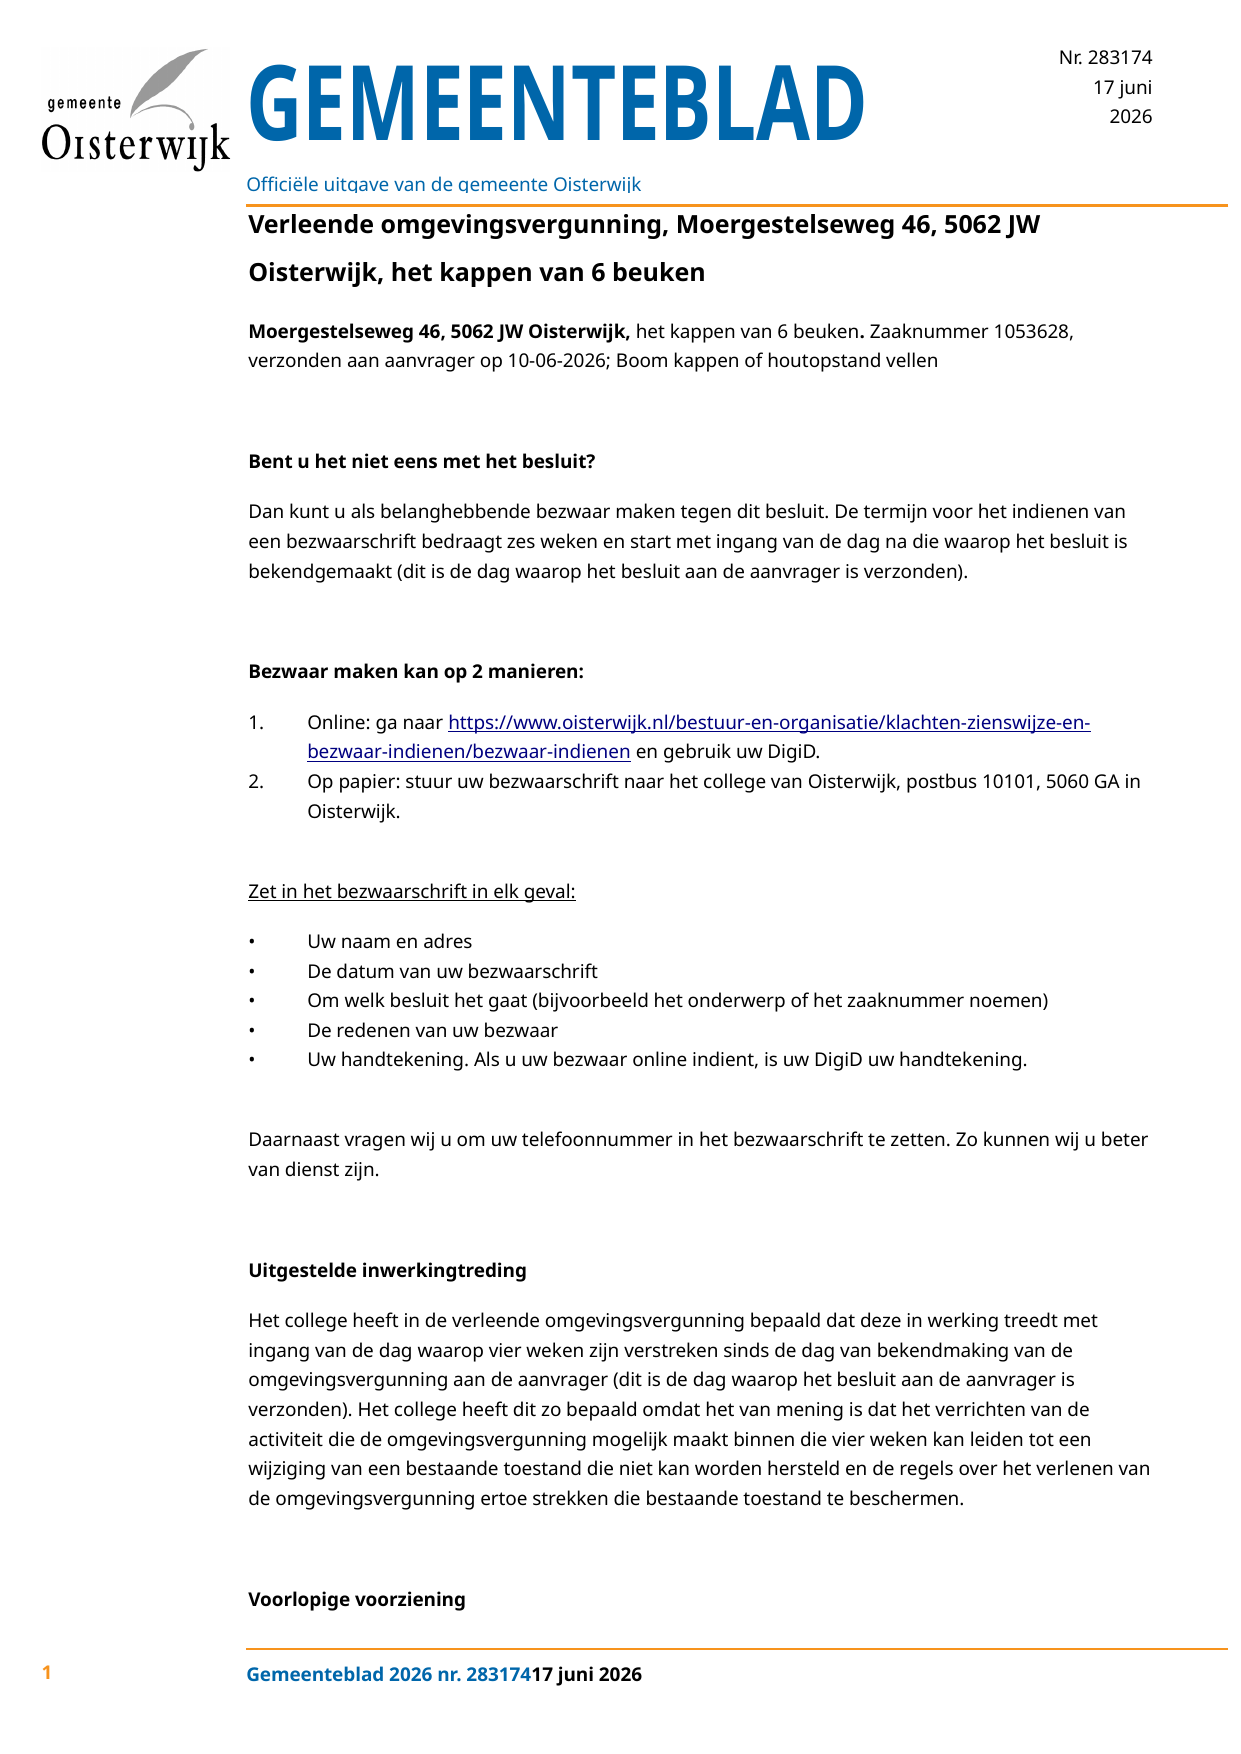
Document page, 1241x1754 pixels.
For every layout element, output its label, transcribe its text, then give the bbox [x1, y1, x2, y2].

text Bent u het niet eens met het besluit? [248, 448, 1152, 474]
list Uw handtekening. Als u uw bezwaar online indient, is uw DigiD uw handtekening. [248, 1047, 1152, 1072]
text Verleende omgevingsvergunning, Moergestelseweg 46, 5062 JW Oisterwijk, het kappen van 6 beuken [248, 207, 1152, 288]
text Uitgestelde inwerkingtreding [248, 1257, 1152, 1283]
list Online: ga naar https://www.oisterwijk.nl/bestuur-en-organisatie/klachten-zienswijze-en-bezwaar-indienen/bezwaar-indienen en gebruik uw DigiD. [248, 709, 1152, 764]
text Moergestelseweg 46, 5062 JW Oisterwijk, het kappen van 6 beuken. Zaaknummer 1053628, verzonden aan aanvrager op 10-06-2026; Boom kappen of houtopstand vellen [248, 318, 1152, 373]
list Op papier: stuur uw bezwaarschrift naar het college van Oisterwijk, postbus 10101, 5060 GA in Oisterwijk. [248, 768, 1152, 824]
text Voorlopige voorziening [248, 1586, 1152, 1612]
text Dan kunt u als belanghebbende bezwaar maken tegen dit besluit. De termijn voor het indienen van een bezwaarschrift bedraagt zes weken en start met ingang van de dag na die waarop het besluit is bekendgemaakt (dit is de dag waarop het besluit aan de aanvrager is verzonden). [248, 499, 1152, 584]
text Het college heeft in de verleende omgevingsvergunning bepaald dat deze in werking treedt met ingang van de dag waarop vier weken zijn verstreken sinds de dag van bekendmaking van de omgevingsvergunning aan de aanvrager (dit is de dag waarop het besluit aan de aanvrager is verzonden). Het college heeft dit zo bepaald omdat het van mening is dat het verrichten van de activiteit die de omgevingsvergunning mogelijk maakt binnen die vier weken kan leiden tot een wijziging van een bestaande toestand die niet kan worden hersteld en de regels over het verlenen van de omgevingsvergunning ertoe strekken die bestaande toestand te beschermen. [248, 1307, 1152, 1511]
list De redenen van uw bezwaar [248, 1017, 1152, 1043]
text Bezwaar maken kan op 2 manieren: [248, 659, 1152, 684]
picture [41, 47, 231, 172]
list Uw naam en adres [248, 928, 1152, 954]
list De datum van uw bezwaarschrift [248, 958, 1152, 984]
list Om welk besluit het gaat (bijvoorbeeld het onderwerp of het zaaknummer noemen) [248, 987, 1152, 1013]
text Zet in het bezwaarschrift in elk geval: [248, 878, 1152, 904]
text Daarnaast vragen wij u om uw telefoonnummer in het bezwaarschrift te zetten. Zo kunnen wij u beter van dienst zijn. [248, 1127, 1152, 1182]
